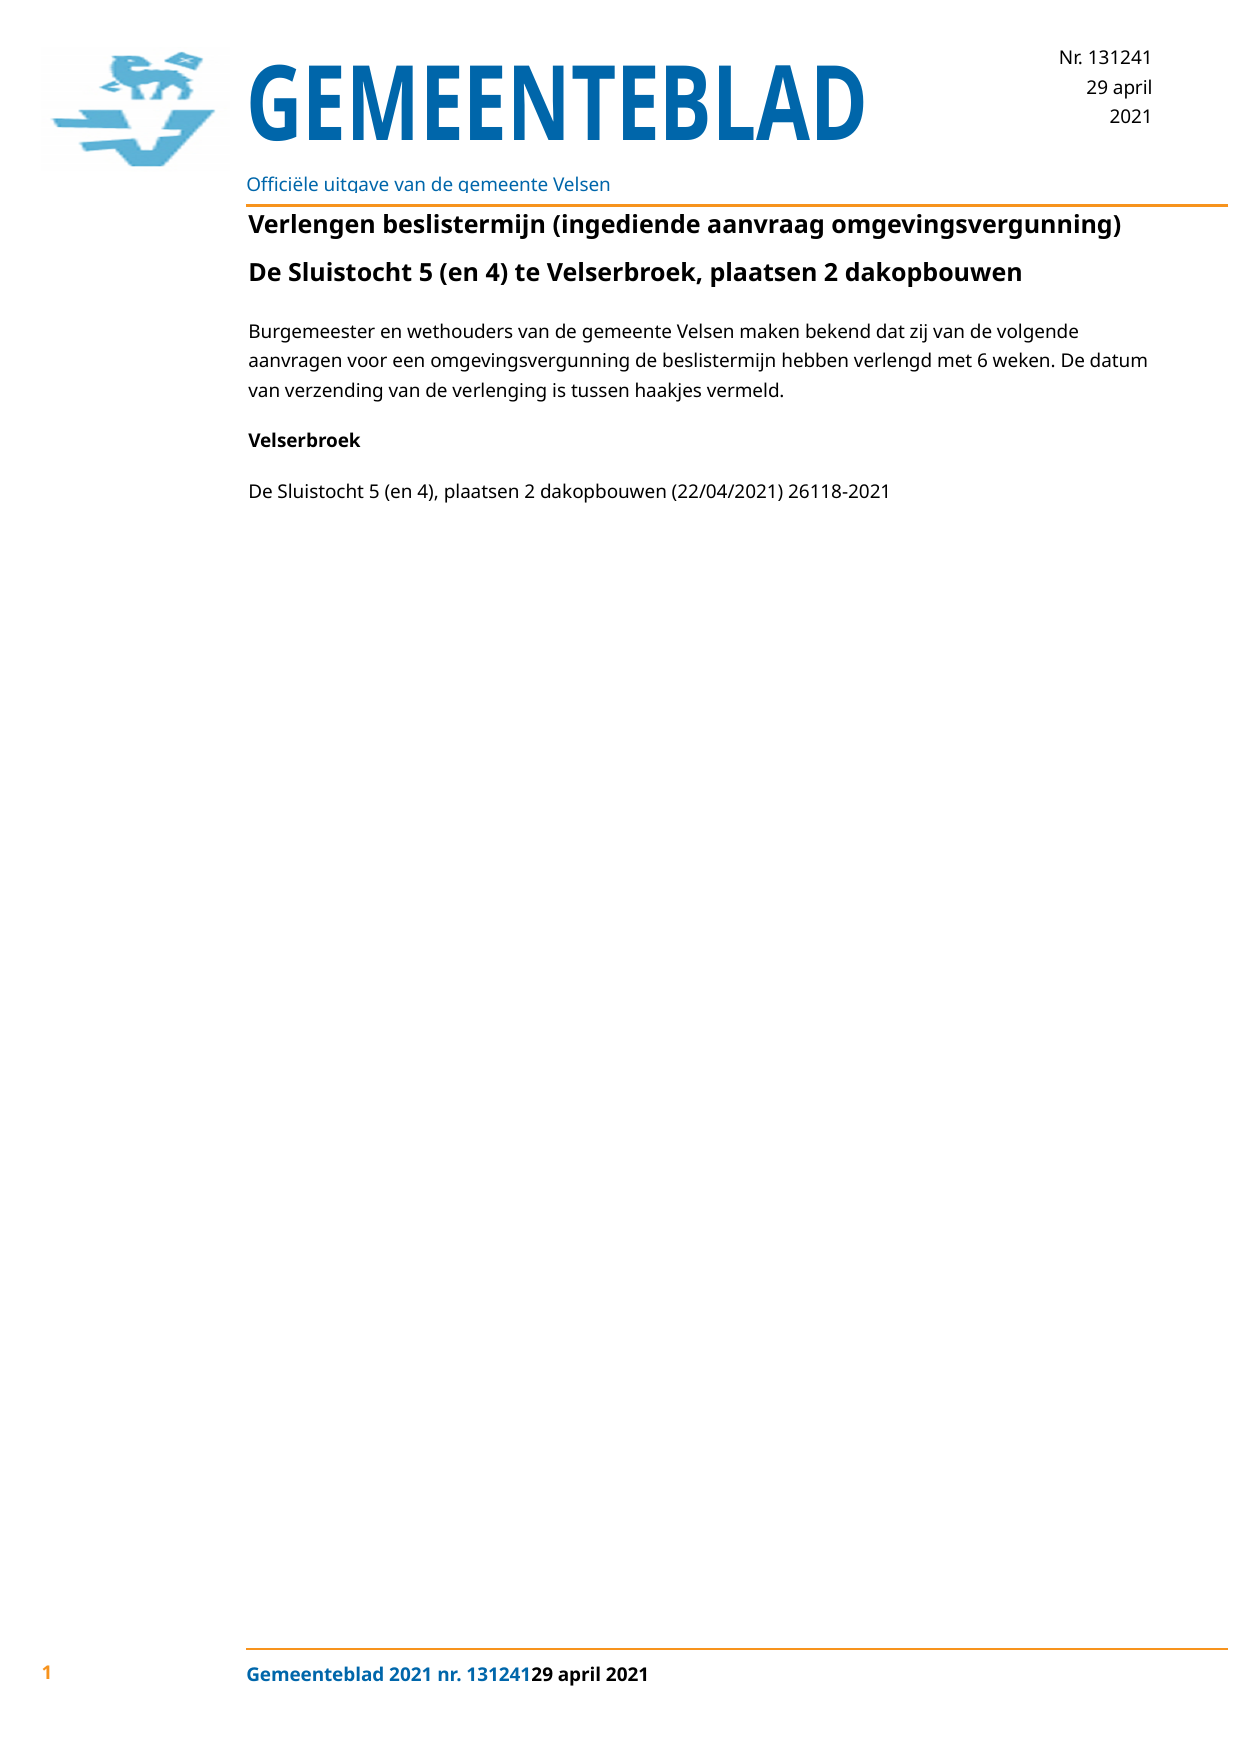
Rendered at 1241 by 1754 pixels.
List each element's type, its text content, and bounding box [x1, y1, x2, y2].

text Velserbroek [248, 427, 1152, 453]
picture [41, 47, 231, 172]
text Verlengen beslistermijn (ingediende aanvraag omgevingsvergunning) De Sluistocht 5 (en 4) te Velserbroek, plaatsen 2 dakopbouwen [248, 207, 1152, 288]
text De Sluistocht 5 (en 4), plaatsen 2 dakopbouwen (22/04/2021) 26118-2021 [248, 478, 1152, 504]
text Burgemeester en wethouders van de gemeente Velsen maken bekend dat zij van de volgende aanvragen voor een omgevingsvergunning de beslistermijn hebben verlengd met 6 weken. De datum van verzending van de verlenging is tussen haakjes vermeld. [248, 318, 1152, 403]
